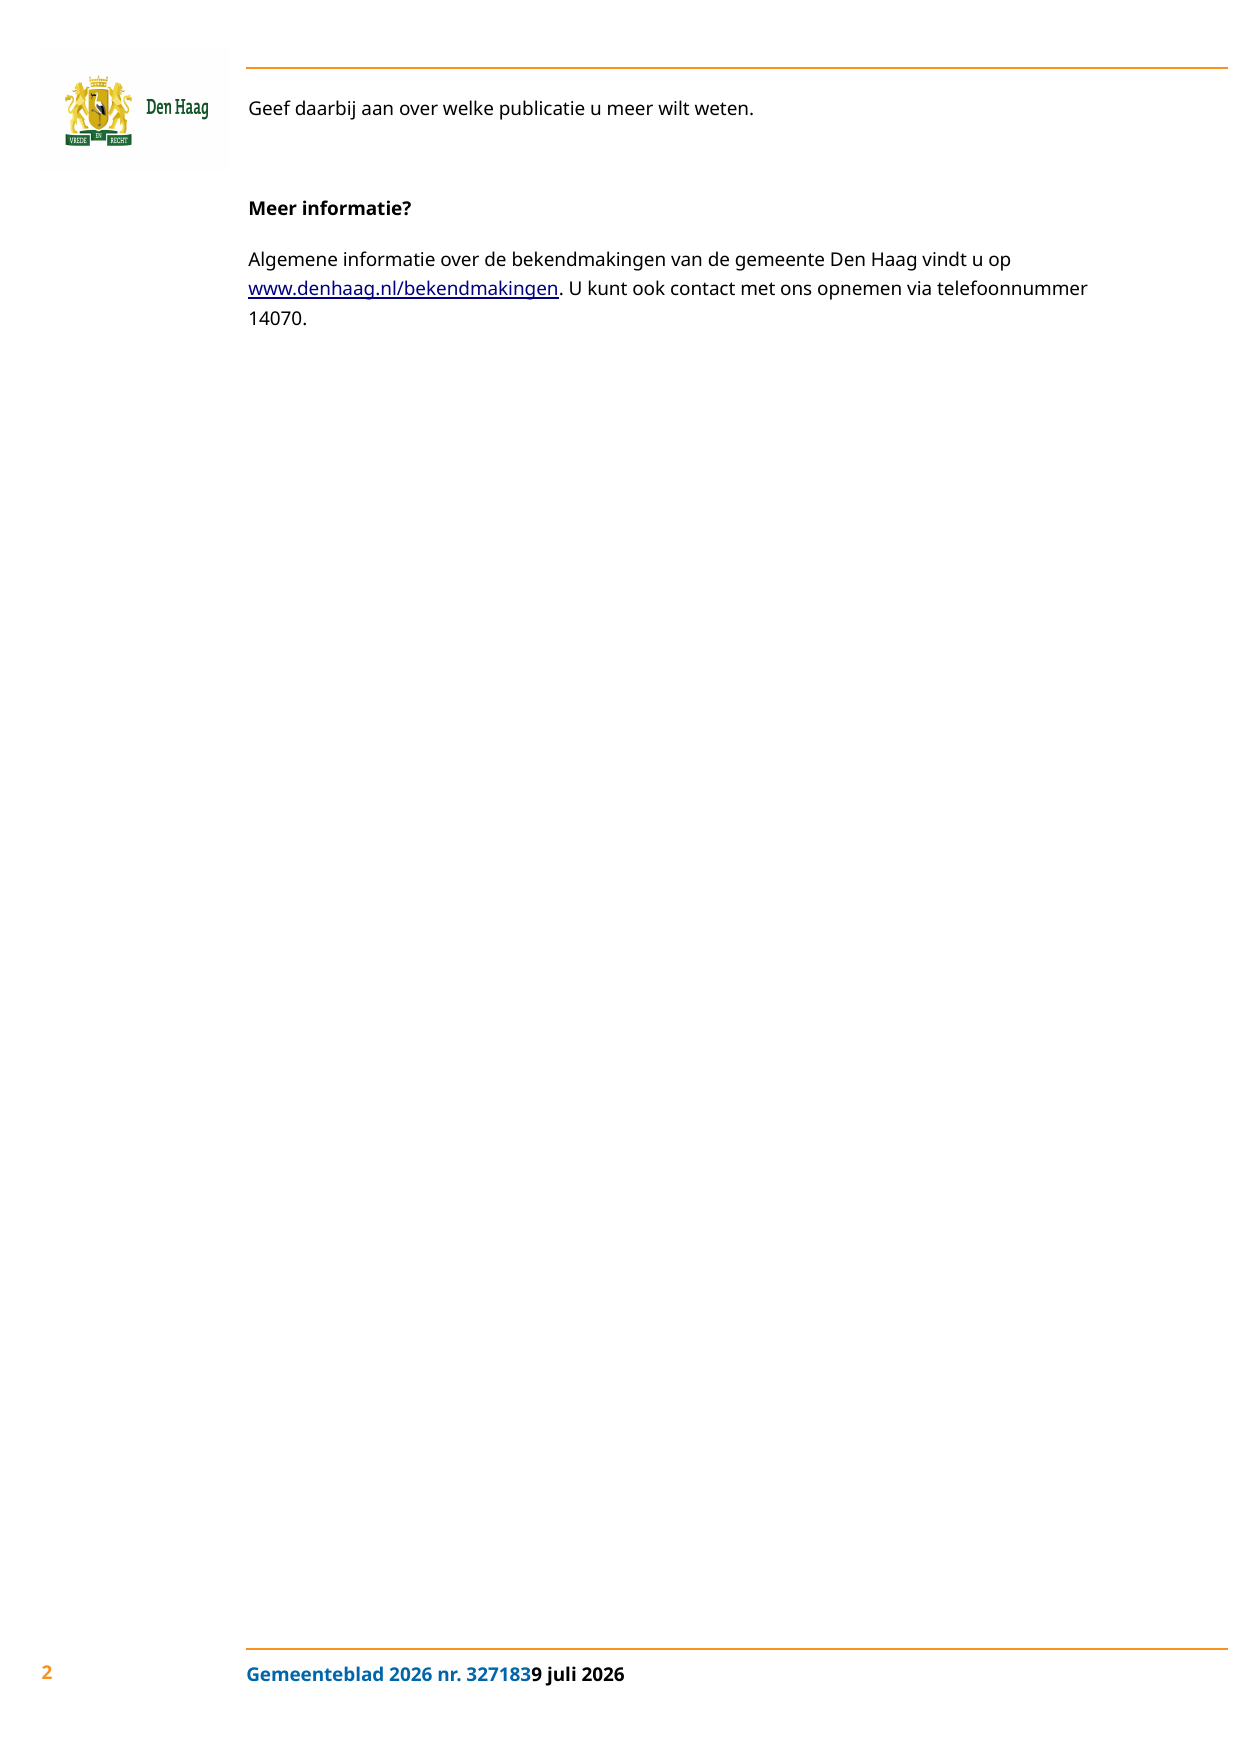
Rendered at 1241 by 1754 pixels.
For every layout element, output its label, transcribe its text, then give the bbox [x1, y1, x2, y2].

picture [41, 47, 231, 172]
text Geef daarbij aan over welke publicatie u meer wilt weten. [248, 95, 1152, 121]
text Algemene informatie over de bekendmakingen van de gemeente Den Haag vindt u op www.denhaag.nl/bekendmakingen. U kunt ook contact met ons opnemen via telefoonnummer 14070. [248, 246, 1152, 331]
text Meer informatie? [248, 196, 1152, 221]
